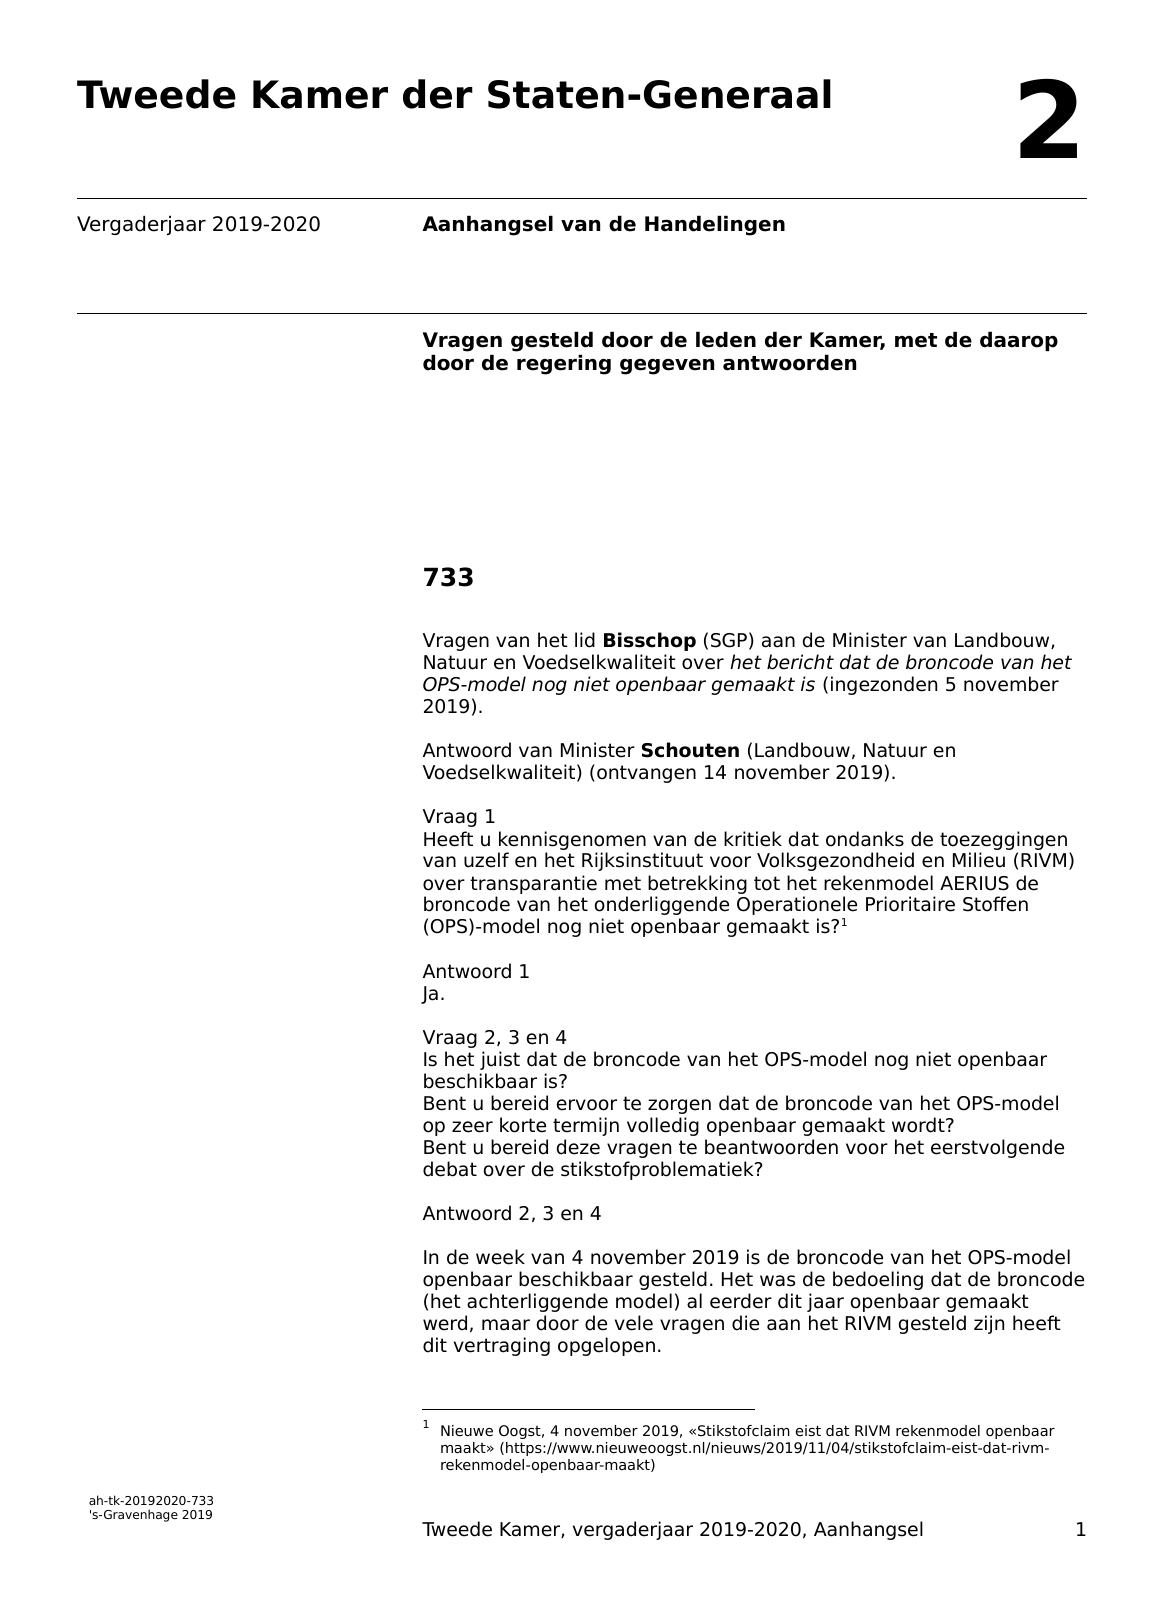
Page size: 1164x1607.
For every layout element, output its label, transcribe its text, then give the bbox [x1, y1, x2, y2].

text Ja. [422, 982, 1087, 1004]
text Vraag 1 [422, 806, 1087, 828]
text Vraag 2, 3 en 4 [422, 1027, 1087, 1049]
text ah-tk-20192020-733 [88, 1494, 323, 1508]
text Antwoord 2, 3 en 4 [422, 1203, 1087, 1225]
text Vragen van het lid Bisschop (SGP) aan de Minister van Landbouw, Natuur en Voedselkwaliteit over het bericht dat de broncode van het OPS-model nog niet openbaar gemaakt is (ingezonden 5 november 2019). [422, 630, 1087, 718]
table_cell Vergaderjaar 2019-2020 [77, 199, 422, 313]
text Antwoord van Minister Schouten (Landbouw, Natuur en Voedselkwaliteit) (ontvangen 14 november 2019). [422, 740, 1087, 784]
text 733 [422, 563, 1087, 592]
text Is het juist dat de broncode van het OPS-model nog niet openbaar beschikbaar is? [422, 1049, 1087, 1093]
text In de week van 4 november 2019 is de broncode van het OPS-model openbaar beschikbaar gesteld. Het was de bedoeling dat de broncode (het achterliggende model) al eerder dit jaar openbaar gemaakt werd, maar door de vele vragen die aan het RIVM gesteld zijn heeft dit vertraging opgelopen. [422, 1247, 1087, 1357]
text Heeft u kennisgenomen van de kritiek dat ondanks de toezeggingen van uzelf en het Rijksinstituut voor Volksgezondheid en Milieu (RIVM) over transparantie met betrekking tot het rekenmodel AERIUS de broncode van het onderliggende Operationele Prioritaire Stoffen (OPS)-model nog niet openbaar gemaakt is? [422, 828, 1087, 938]
table_cell Vragen gesteld door de leden der Kamer, met de daarop door de regering gegeven antwoorden [422, 314, 1087, 375]
table_cell [77, 314, 422, 375]
table_cell Aanhangsel van de Handelingen [422, 199, 1087, 313]
text Bent u bereid deze vragen te beantwoorden voor het eerstvolgende debat over de stikstofproblematiek? [422, 1137, 1087, 1181]
text 's-Gravenhage 2019 [88, 1508, 323, 1522]
text Antwoord 1 [422, 961, 1087, 982]
text Nieuwe Oogst, 4 november 2019, «Stikstofclaim eist dat RIVM rekenmodel openbaar maakt» (https://www.nieuweoogst.nl/nieuws/2019/11/04/stikstofclaim-eist-dat-rivm-rekenmodel-openbaar-maakt) [422, 1418, 1087, 1474]
table_header 2 [886, 59, 1087, 198]
text Bent u bereid ervoor te zorgen dat de broncode van het OPS-model op zeer korte termijn volledig openbaar gemaakt wordt? [422, 1093, 1087, 1137]
table_header Tweede Kamer der Staten-Generaal [77, 59, 886, 198]
